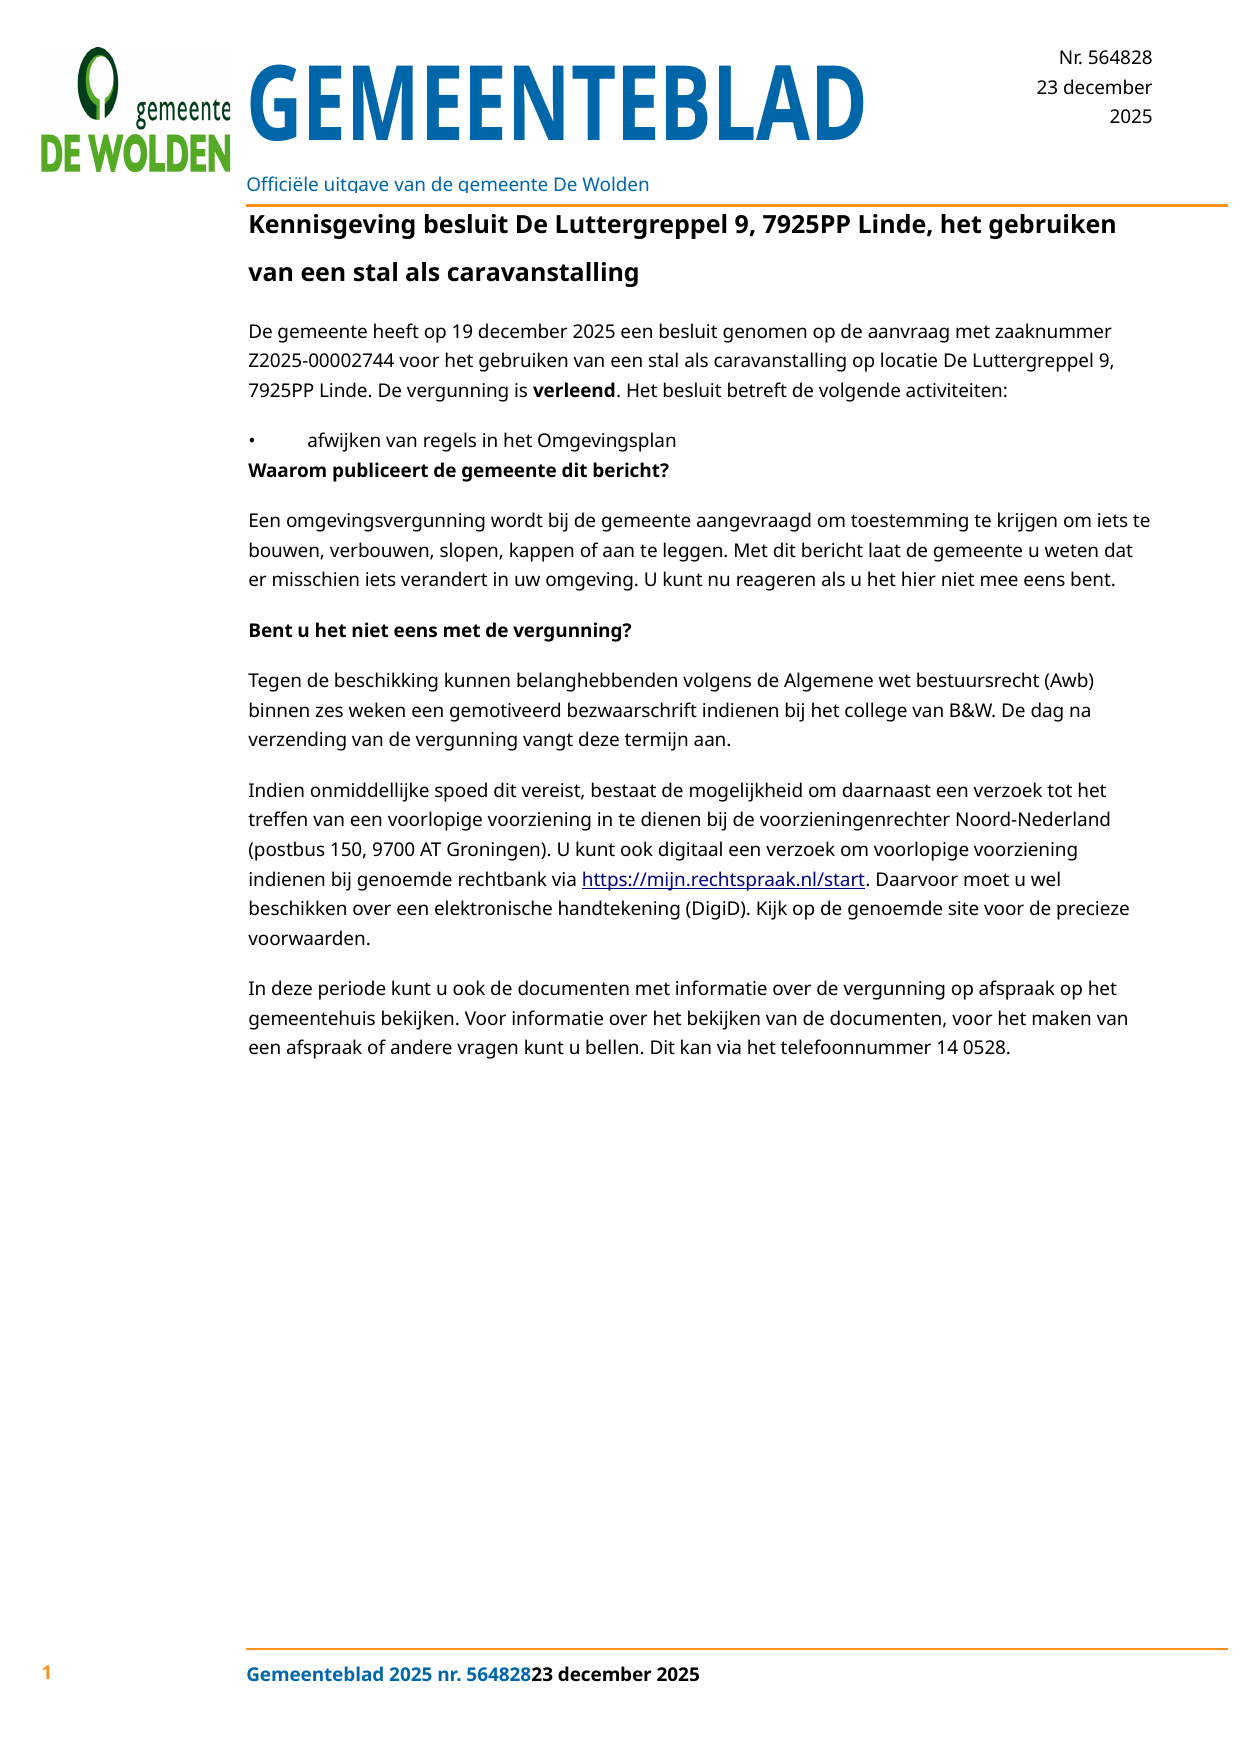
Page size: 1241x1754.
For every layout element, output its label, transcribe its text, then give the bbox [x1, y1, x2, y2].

text In deze periode kunt u ook de documenten met informatie over de vergunning op afspraak op het gemeentehuis bekijken. Voor informatie over het bekijken van de documenten, voor het maken van een afspraak of andere vragen kunt u bellen. Dit kan via het telefoonnummer 14 0528. [248, 975, 1152, 1060]
text De gemeente heeft op 19 december 2025 een besluit genomen op de aanvraag met zaaknummer Z2025-00002744 voor het gebruiken van een stal als caravanstalling op locatie De Luttergreppel 9, 7925PP Linde. De vergunning is verleend. Het besluit betreft de volgende activiteiten: [248, 318, 1152, 403]
text Kennisgeving besluit De Luttergreppel 9, 7925PP Linde, het gebruiken van een stal als caravanstalling [248, 207, 1152, 288]
text Indien onmiddellijke spoed dit vereist, bestaat de mogelijkheid om daarnaast een verzoek tot het treffen van een voorlopige voorziening in te dienen bij de voorzieningenrechter Noord-Nederland (postbus 150, 9700 AT Groningen). U kunt ook digitaal een verzoek om voorlopige voorziening indienen bij genoemde rechtbank via https://mijn.rechtspraak.nl/start. Daarvoor moet u wel beschikken over een elektronische handtekening (DigiD). Kijk op de genoemde site voor de precieze voorwaarden. [248, 777, 1152, 951]
list afwijken van regels in het Omgevingsplan [248, 427, 1152, 453]
text Tegen de beschikking kunnen belanghebbenden volgens de Algemene wet bestuursrecht (Awb) binnen zes weken een gemotiveerd bezwaarschrift indienen bij het college van B&W. De dag na verzending van de vergunning vangt deze termijn aan. [248, 667, 1152, 752]
text Bent u het niet eens met de vergunning? [248, 617, 1152, 643]
picture [41, 47, 231, 172]
text Een omgevingsvergunning wordt bij de gemeente aangevraagd om toestemming te krijgen om iets te bouwen, verbouwen, slopen, kappen of aan te leggen. Met dit bericht laat de gemeente u weten dat er misschien iets verandert in uw omgeving. U kunt nu reageren als u het hier niet mee eens bent. [248, 507, 1152, 592]
text Waarom publiceert de gemeente dit bericht? [248, 457, 1152, 483]
